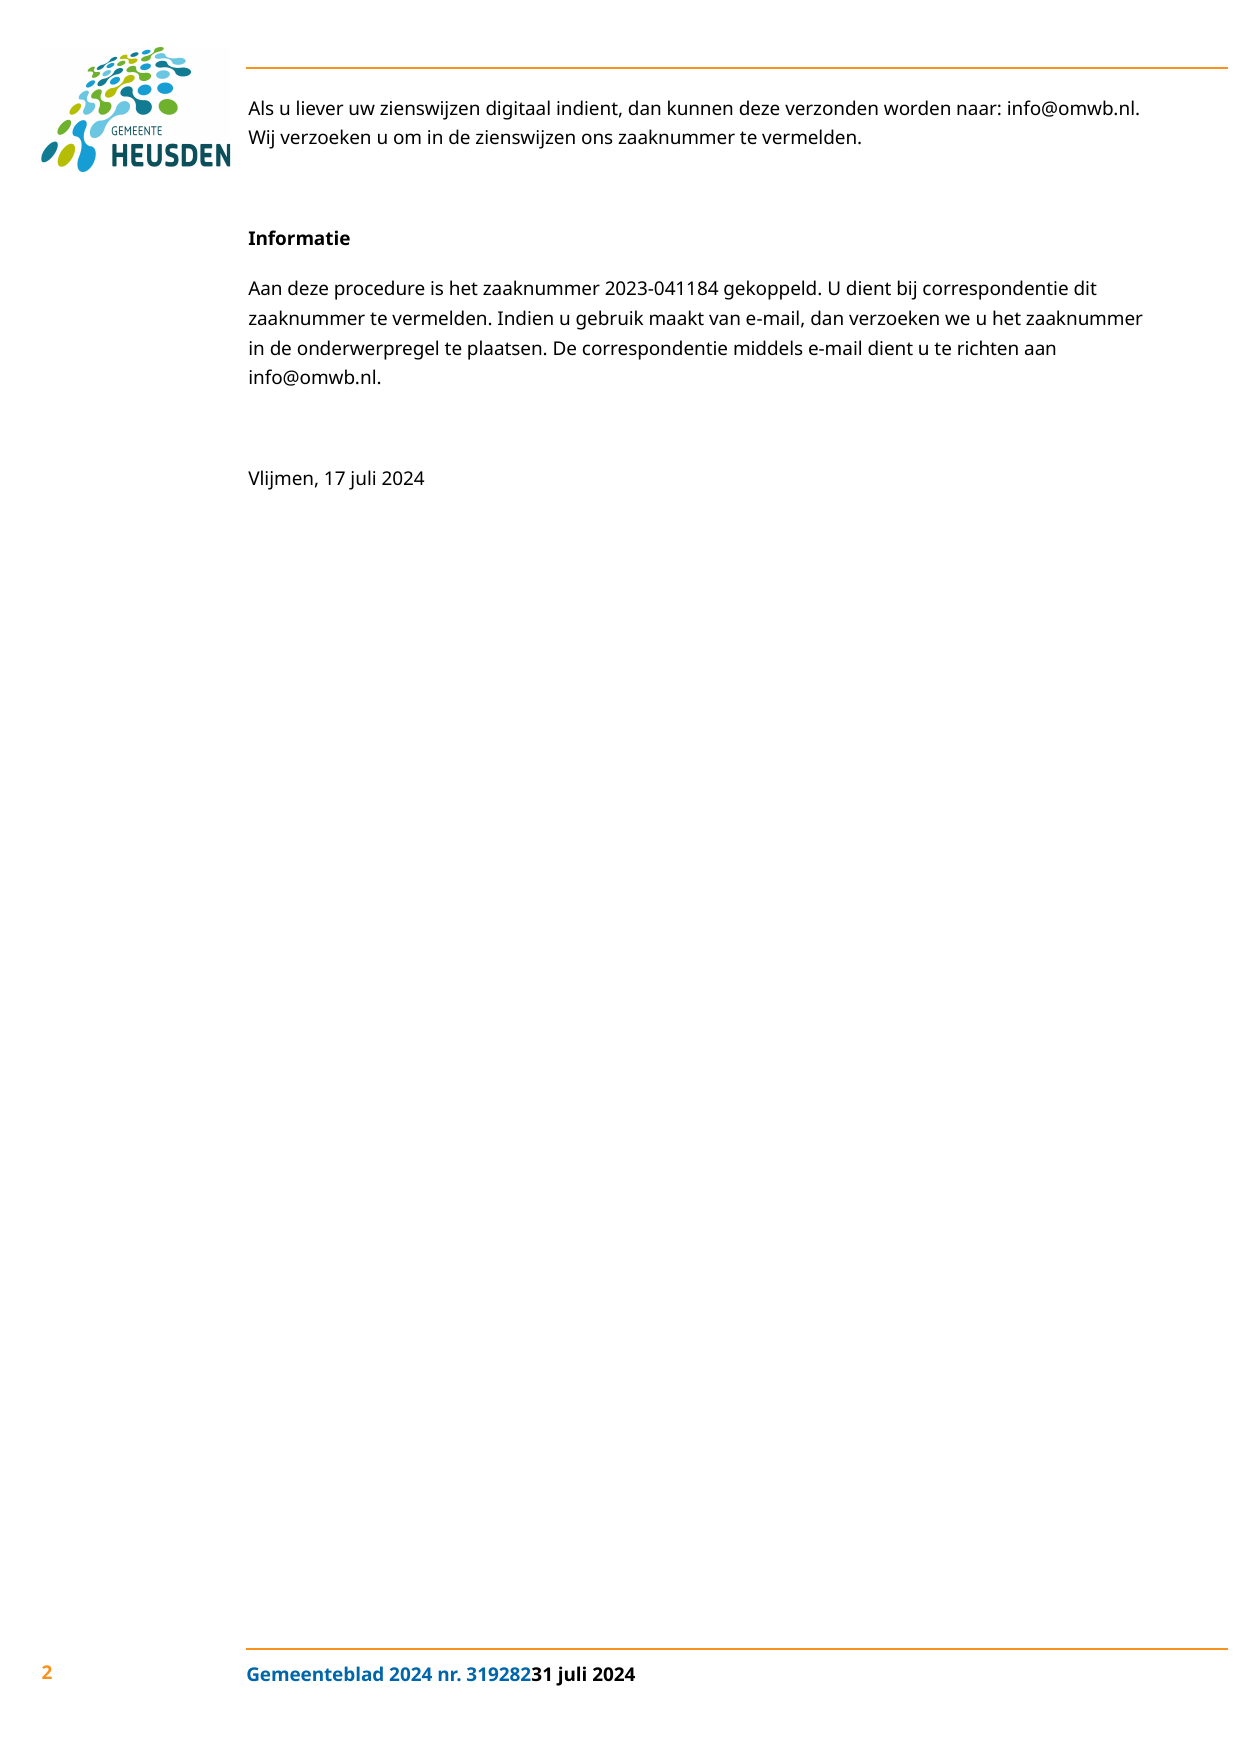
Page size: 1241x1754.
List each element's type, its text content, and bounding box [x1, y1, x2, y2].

text Informatie [248, 225, 1152, 251]
picture [41, 47, 231, 172]
text Vlijmen, 17 juli 2024 [248, 465, 1152, 491]
text Als u liever uw zienswijzen digitaal indient, dan kunnen deze verzonden worden naar: info@omwb.nl. Wij verzoeken u om in de zienswijzen ons zaaknummer te vermelden. [248, 95, 1152, 150]
text Aan deze procedure is het zaaknummer 2023-041184 gekoppeld. U dient bij correspondentie dit zaaknummer te vermelden. Indien u gebruik maakt van e-mail, dan verzoeken we u het zaaknummer in de onderwerpregel te plaatsen. De correspondentie middels e-mail dient u te richten aan info@omwb.nl. [248, 276, 1152, 390]
